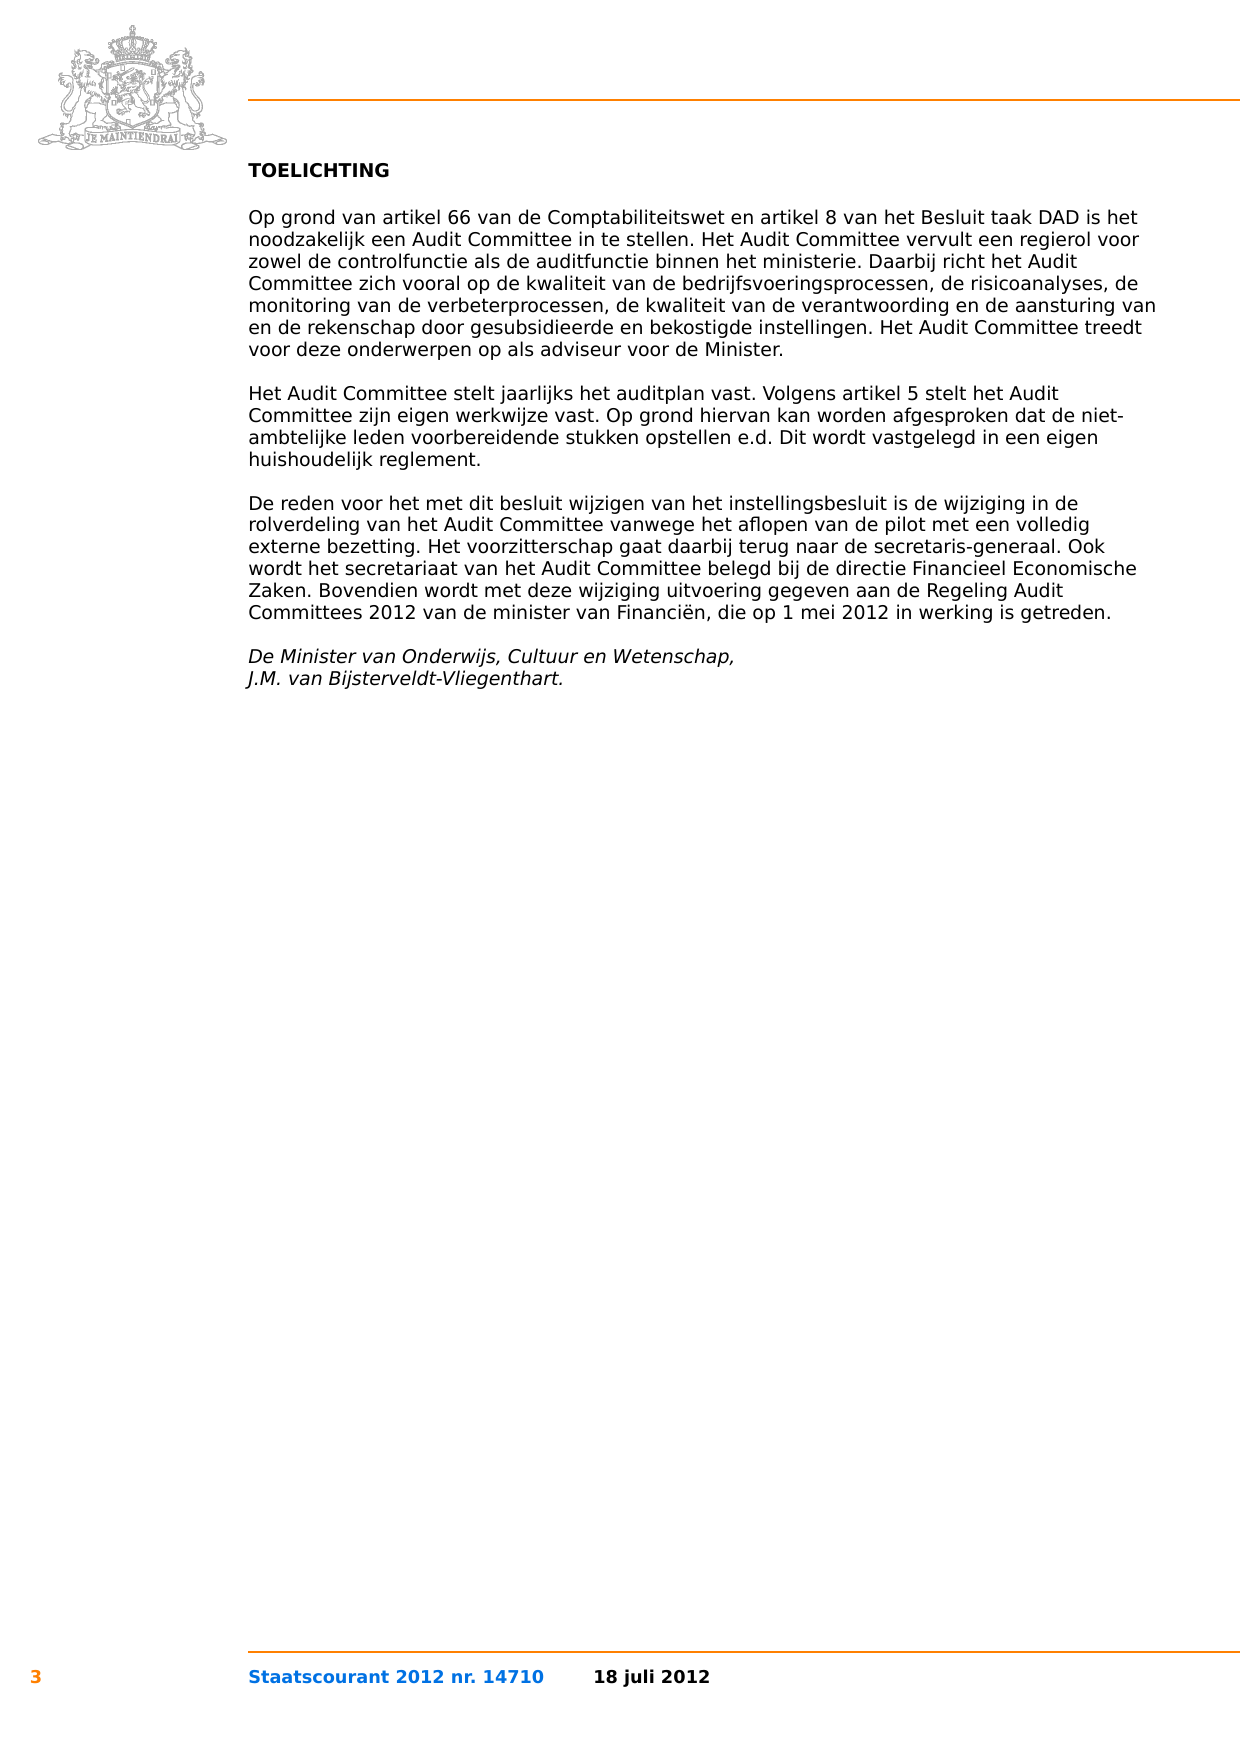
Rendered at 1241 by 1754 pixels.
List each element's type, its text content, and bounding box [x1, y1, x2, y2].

subtitle TOELICHTING [248, 160, 1163, 182]
text Het Audit Committee stelt jaarlijks het auditplan vast. Volgens artikel 5 stelt het Audit Committee zijn eigen werkwijze vast. Op grond hiervan kan worden afgesproken dat de niet-ambtelijke leden voorbereidende stukken opstellen e.d. Dit wordt vastgelegd in een eigen huishoudelijk reglement. [248, 383, 1163, 471]
text Op grond van artikel 66 van de Comptabiliteitswet en artikel 8 van het Besluit taak DAD is het noodzakelijk een Audit Committee in te stellen. Het Audit Committee vervult een regierol voor zowel de controlfunctie als de auditfunctie binnen het ministerie. Daarbij richt het Audit Committee zich vooral op de kwaliteit van de bedrijfsvoeringsprocessen, de risicoanalyses, de monitoring van de verbeterprocessen, de kwaliteit van de verantwoording en de aansturing van en de rekenschap door gesubsidieerde en bekostigde instellingen. Het Audit Committee treedt voor deze onderwerpen op als adviseur voor de Minister. [248, 207, 1163, 361]
text De reden voor het met dit besluit wijzigen van het instellingsbesluit is de wijziging in de rolverdeling van het Audit Committee vanwege het aflopen van de pilot met een volledig externe bezetting. Het voorzitterschap gaat daarbij terug naar de secretaris-generaal. Ook wordt het secretariaat van het Audit Committee belegd bij de directie Financieel Economische Zaken. Bovendien wordt met deze wijziging uitvoering gegeven aan de Regeling Audit Committees 2012 van de minister van Financiën, die op 1 mei 2012 in werking is getreden. [248, 492, 1163, 624]
text De Minister van Onderwijs, Cultuur en Wetenschap, J.M. van Bijsterveldt-Vliegenthart. [248, 646, 1163, 690]
picture [38, 25, 227, 150]
